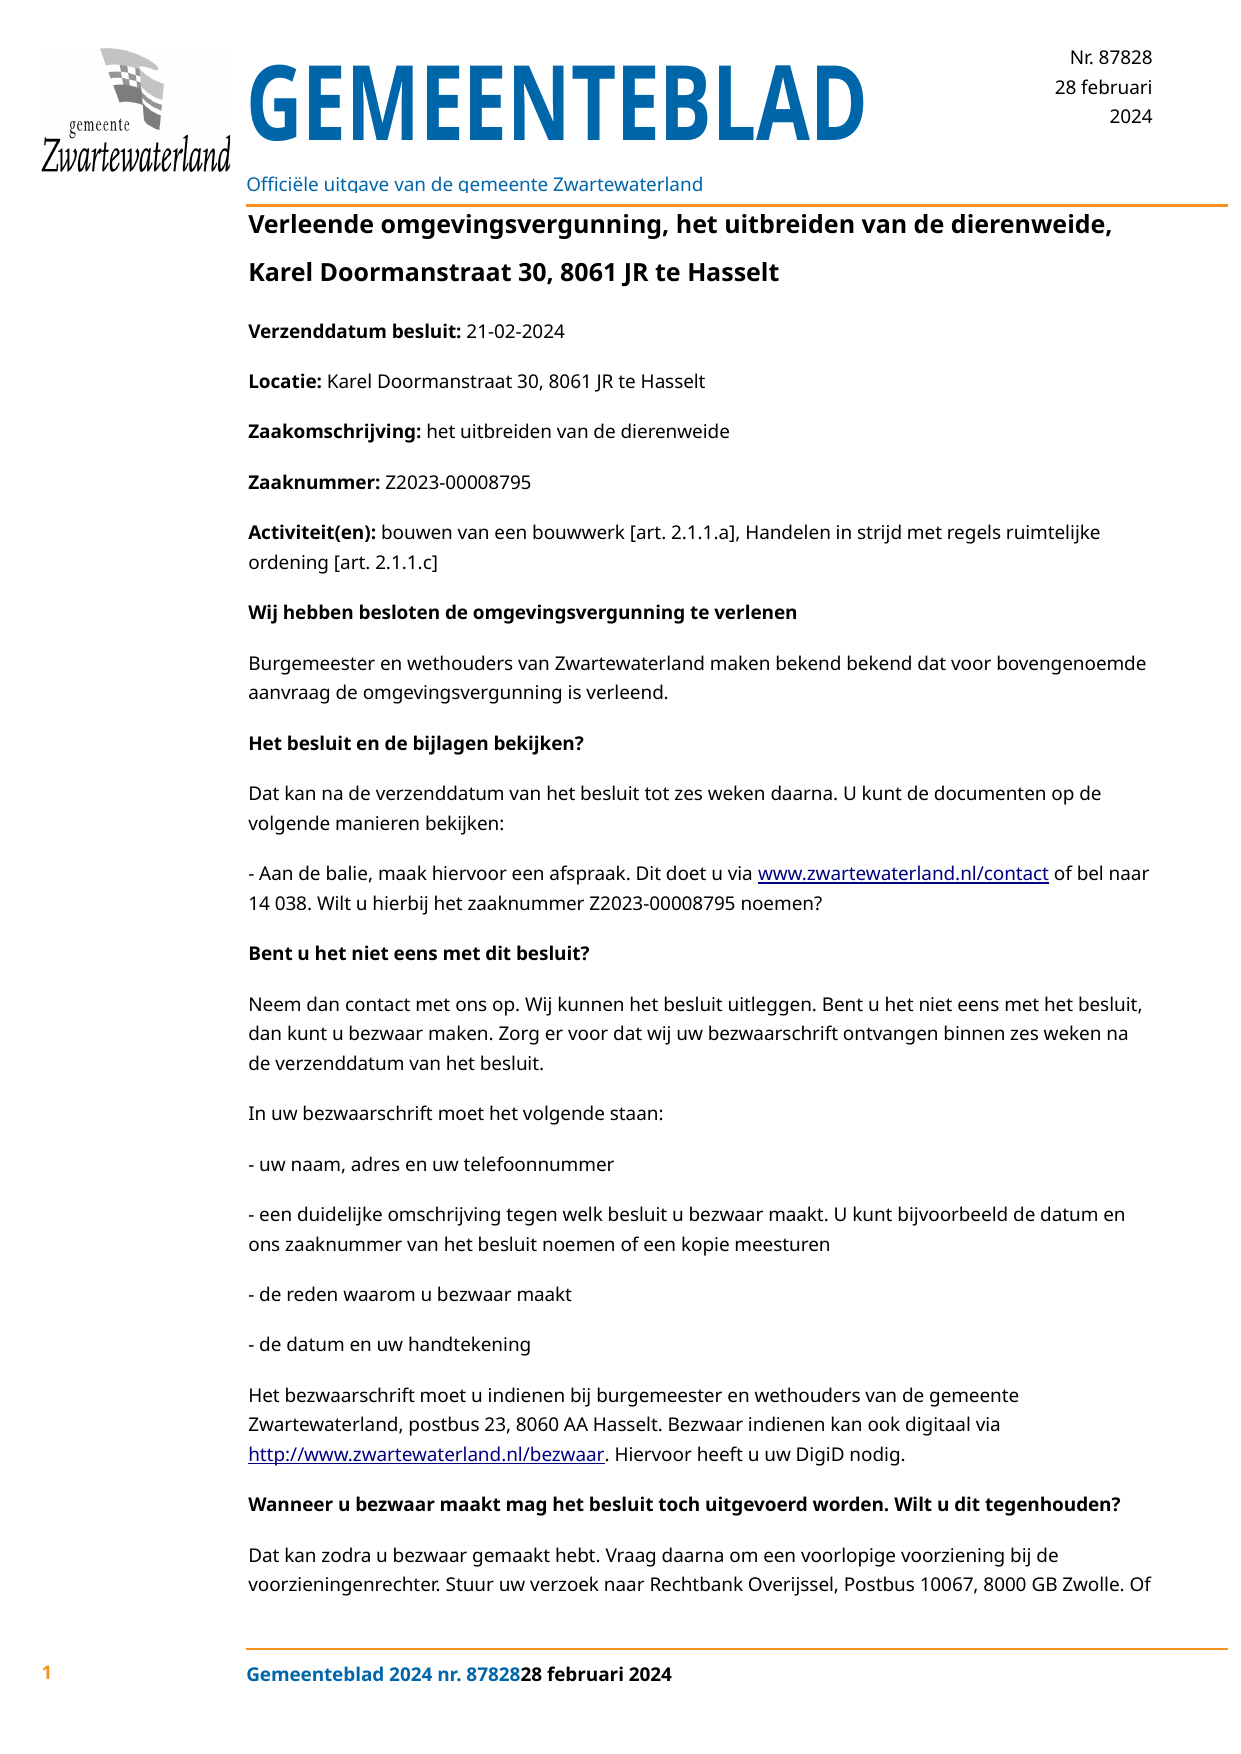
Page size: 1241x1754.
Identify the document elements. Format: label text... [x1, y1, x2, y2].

text Neem dan contact met ons op. Wij kunnen het besluit uitleggen. Bent u het niet eens met het besluit, dan kunt u bezwaar maken. Zorg er voor dat wij uw bezwaarschrift ontvangen binnen zes weken na de verzenddatum van het besluit. [248, 991, 1152, 1076]
text - de reden waarom u bezwaar maakt [248, 1281, 1152, 1307]
text Locatie: Karel Doormanstraat 30, 8061 JR te Hasselt [248, 368, 1152, 394]
text Wij hebben besloten de omgevingsvergunning te verlenen [248, 599, 1152, 625]
text Dat kan na de verzenddatum van het besluit tot zes weken daarna. U kunt de documenten op de volgende manieren bekijken: [248, 780, 1152, 836]
text - de datum en uw handtekening [248, 1332, 1152, 1357]
text Het bezwaarschrift moet u indienen bij burgemeester en wethouders van de gemeente Zwartewaterland, postbus 23, 8060 AA Hasselt. Bezwaar indienen kan ook digitaal via http://www.zwartewaterland.nl/bezwaar. Hiervoor heeft u uw DigiD nodig. [248, 1382, 1152, 1467]
text - een duidelijke omschrijving tegen welk besluit u bezwaar maakt. U kunt bijvoorbeeld de datum en ons zaaknummer van het besluit noemen of een kopie meesturen [248, 1201, 1152, 1257]
text Dat kan zodra u bezwaar gemaakt hebt. Vraag daarna om een voorlopige voorziening bij de voorzieningenrechter. Stuur uw verzoek naar Rechtbank Overijssel, Postbus 10067, 8000 GB Zwolle. Of [248, 1542, 1152, 1597]
text Bent u het niet eens met dit besluit? [248, 940, 1152, 966]
text Zaakomschrijving: het uitbreiden van de dierenweide [248, 419, 1152, 444]
text - uw naam, adres en uw telefoonnummer [248, 1151, 1152, 1177]
text Verzenddatum besluit: 21-02-2024 [248, 318, 1152, 344]
text - Aan de balie, maak hiervoor een afspraak. Dit doet u via www.zwartewaterland.nl/contact of bel naar 14 038. Wilt u hierbij het zaaknummer Z2023-00008795 noemen? [248, 860, 1152, 916]
text Verleende omgevingsvergunning, het uitbreiden van de dierenweide, Karel Doormanstraat 30, 8061 JR te Hasselt [248, 207, 1152, 288]
text Zaaknummer: Z2023-00008795 [248, 469, 1152, 495]
text Burgemeester en wethouders van Zwartewaterland maken bekend bekend dat voor bovengenoemde aanvraag de omgevingsvergunning is verleend. [248, 650, 1152, 705]
picture [41, 47, 231, 172]
text Activiteit(en): bouwen van een bouwwerk [art. 2.1.1.a], Handelen in strijd met regels ruimtelijke ordening [art. 2.1.1.c] [248, 519, 1152, 575]
text Wanneer u bezwaar maakt mag het besluit toch uitgevoerd worden. Wilt u dit tegenhouden? [248, 1492, 1152, 1517]
text Het besluit en de bijlagen bekijken? [248, 730, 1152, 756]
text In uw bezwaarschrift moet het volgende staan: [248, 1100, 1152, 1126]
